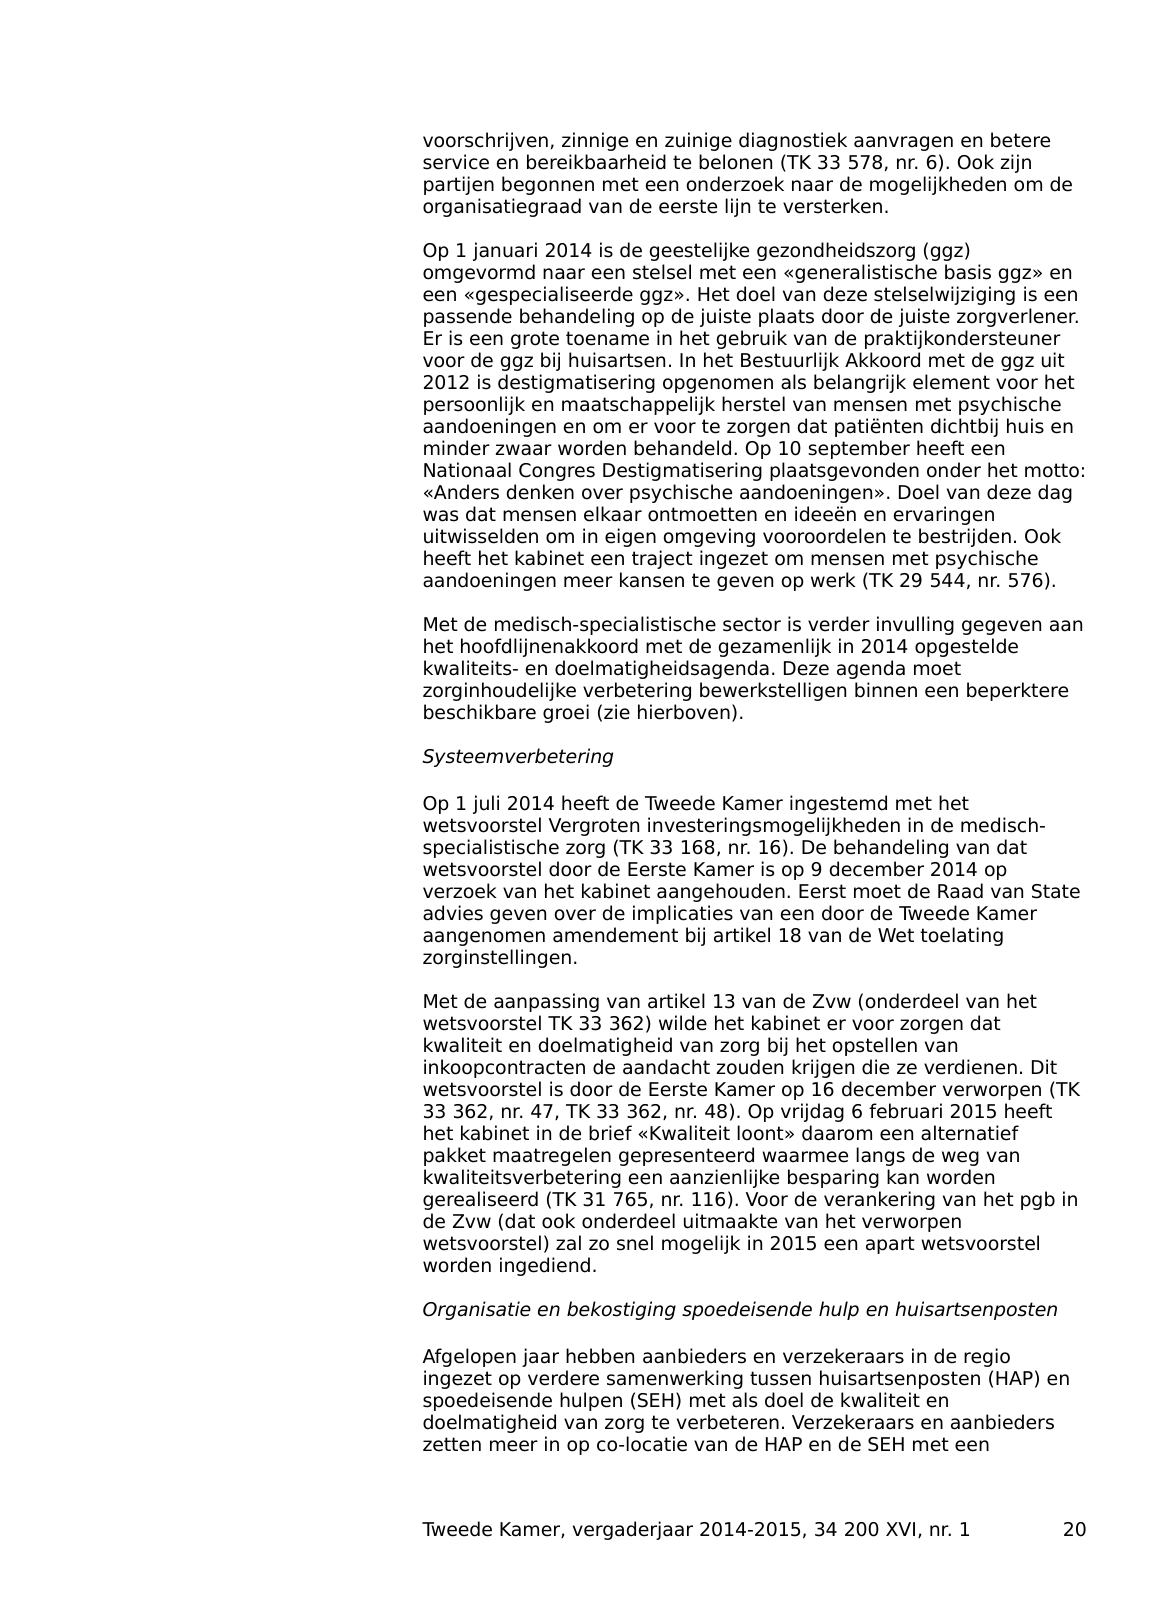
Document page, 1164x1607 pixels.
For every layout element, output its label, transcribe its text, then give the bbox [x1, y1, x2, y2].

text Op 1 januari 2014 is de geestelijke gezondheidszorg (ggz) omgevormd naar een stelsel met een «generalistische basis ggz» en een «gespecialiseerde ggz». Het doel van deze stelselwijziging is een passende behandeling op de juiste plaats door de juiste zorgverlener. Er is een grote toename in het gebruik van de praktijkondersteuner voor de ggz bij huisartsen. In het Bestuurlijk Akkoord met de ggz uit 2012 is destigmatisering opgenomen als belangrijk element voor het persoonlijk en maatschappelijk herstel van mensen met psychische aandoeningen en om er voor te zorgen dat patiënten dichtbij huis en minder zwaar worden behandeld. Op 10 september heeft een Nationaal Congres Destigmatisering plaatsgevonden onder het motto: «Anders denken over psychische aandoeningen». Doel van deze dag was dat mensen elkaar ontmoetten en ideeën en ervaringen uitwisselden om in eigen omgeving vooroordelen te bestrijden. Ook heeft het kabinet een traject ingezet om mensen met psychische aandoeningen meer kansen te geven op werk (TK 29 544, nr. 576). [422, 240, 1087, 592]
text voorschrijven, zinnige en zuinige diagnostiek aanvragen en betere service en bereikbaarheid te belonen (TK 33 578, nr. 6). Ook zijn partijen begonnen met een onderzoek naar de mogelijkheden om de organisatiegraad van de eerste lijn te versterken. [422, 130, 1087, 218]
subtitle Systeemverbetering [422, 746, 1087, 768]
text Met de medisch-specialistische sector is verder invulling gegeven aan het hoofdlijnenakkoord met de gezamenlijk in 2014 opgestelde kwaliteits- en doelmatigheidsagenda. Deze agenda moet zorginhoudelijke verbetering bewerkstelligen binnen een beperktere beschikbare groei (zie hierboven). [422, 614, 1087, 724]
subtitle Organisatie en bekostiging spoedeisende hulp en huisartsenposten [422, 1299, 1087, 1321]
text Afgelopen jaar hebben aanbieders en verzekeraars in de regio ingezet op verdere samenwerking tussen huisartsenposten (HAP) en spoedeisende hulpen (SEH) met als doel de kwaliteit en doelmatigheid van zorg te verbeteren. Verzekeraars en aanbieders zetten meer in op co-locatie van de HAP en de SEH met een [422, 1346, 1087, 1456]
text Met de aanpassing van artikel 13 van de Zvw (onderdeel van het wetsvoorstel TK 33 362) wilde het kabinet er voor zorgen dat kwaliteit en doelmatigheid van zorg bij het opstellen van inkoopcontracten de aandacht zouden krijgen die ze verdienen. Dit wetsvoorstel is door de Eerste Kamer op 16 december verworpen (TK 33 362, nr. 47, TK 33 362, nr. 48). Op vrijdag 6 februari 2015 heeft het kabinet in de brief «Kwaliteit loont» daarom een alternatief pakket maatregelen gepresenteerd waarmee langs de weg van kwaliteitsverbetering een aanzienlijke besparing kan worden gerealiseerd (TK 31 765, nr. 116). Voor de verankering van het pgb in de Zvw (dat ook onderdeel uitmaakte van het verworpen wetsvoorstel) zal zo snel mogelijk in 2015 een apart wetsvoorstel worden ingediend. [422, 991, 1087, 1277]
text Op 1 juli 2014 heeft de Tweede Kamer ingestemd met het wetsvoorstel Vergroten investeringsmogelijkheden in de medisch-specialistische zorg (TK 33 168, nr. 16). De behandeling van dat wetsvoorstel door de Eerste Kamer is op 9 december 2014 op verzoek van het kabinet aangehouden. Eerst moet de Raad van State advies geven over de implicaties van een door de Tweede Kamer aangenomen amendement bij artikel 18 van de Wet toelating zorginstellingen. [422, 793, 1087, 969]
